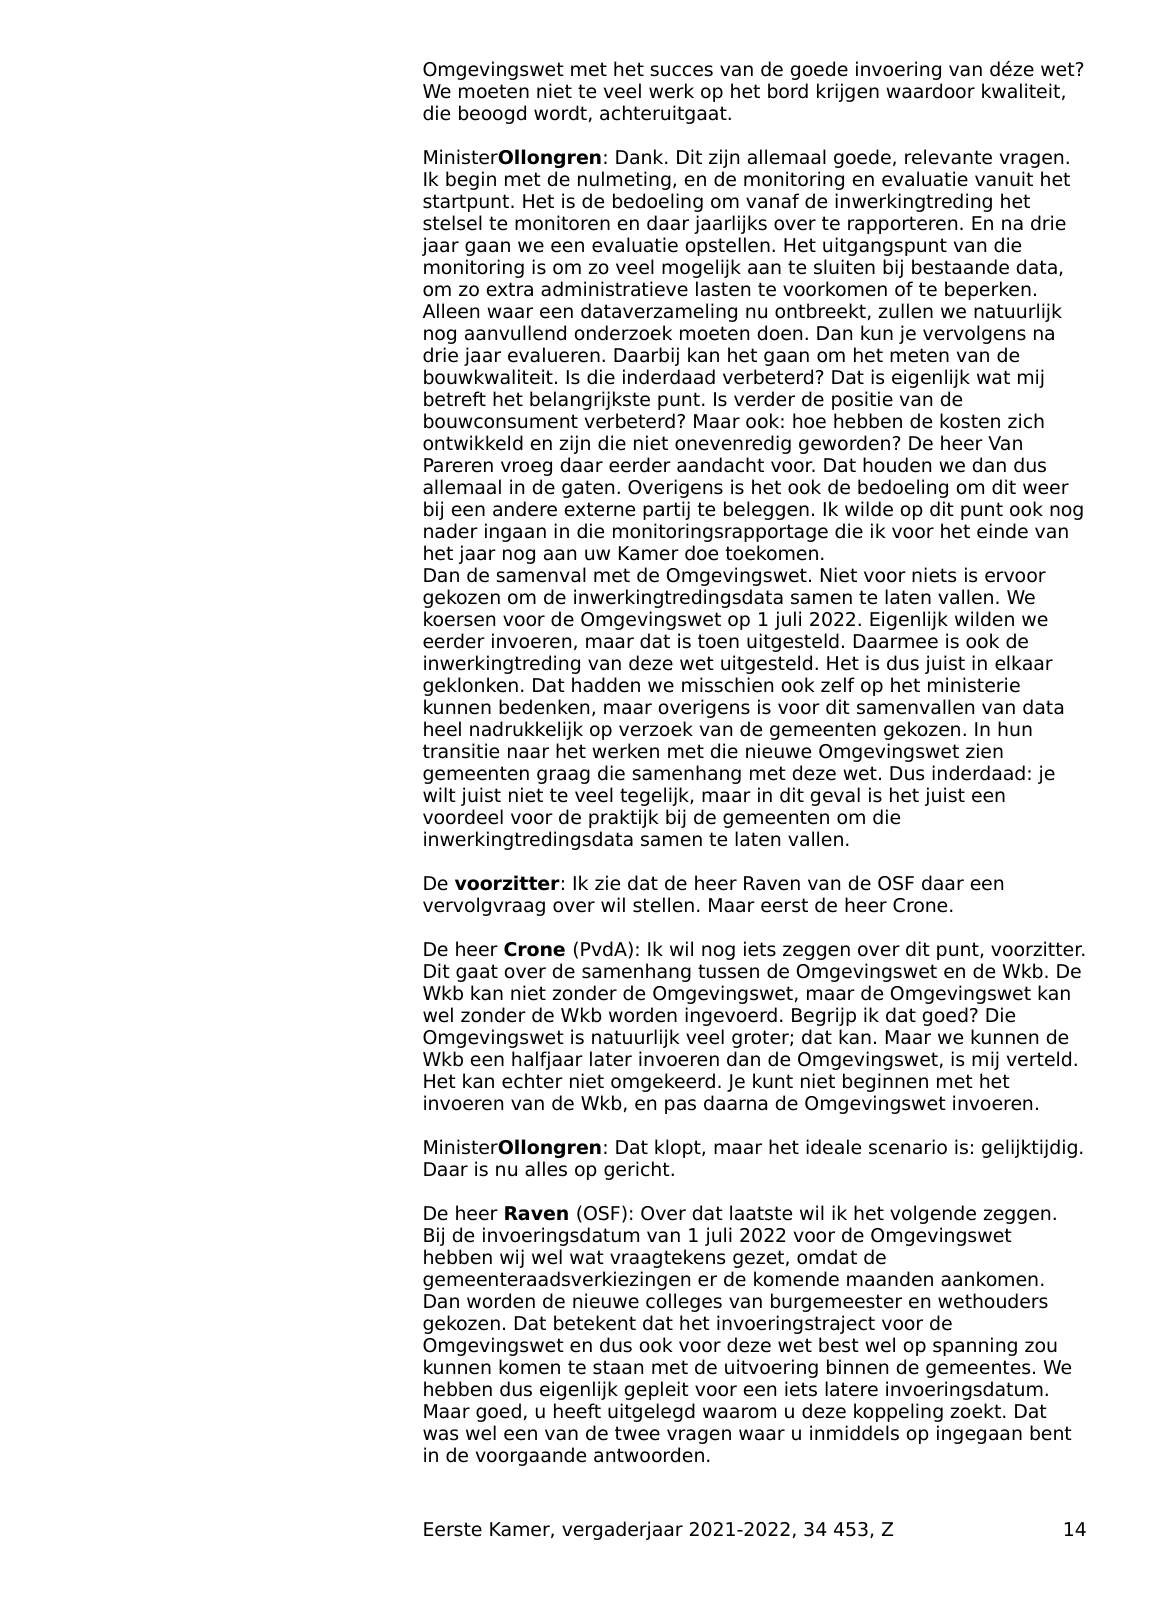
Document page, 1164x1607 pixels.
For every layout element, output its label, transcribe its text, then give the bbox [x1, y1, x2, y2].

text De heer Crone (PvdA): Ik wil nog iets zeggen over dit punt, voorzitter. Dit gaat over de samenhang tussen de Omgevingswet en de Wkb. De Wkb kan niet zonder de Omgevingswet, maar de Omgevingswet kan wel zonder de Wkb worden ingevoerd. Begrijp ik dat goed? Die Omgevingswet is natuurlijk veel groter; dat kan. Maar we kunnen de Wkb een halfjaar later invoeren dan de Omgevingswet, is mij verteld. Het kan echter niet omgekeerd. Je kunt niet beginnen met het invoeren van de Wkb, en pas daarna de Omgevingswet invoeren. [422, 939, 1087, 1115]
text MinisterOllongren: Dat klopt, maar het ideale scenario is: gelijktijdig. Daar is nu alles op gericht. [422, 1137, 1087, 1181]
text De voorzitter: Ik zie dat de heer Raven van de OSF daar een vervolgvraag over wil stellen. Maar eerst de heer Crone. [422, 873, 1087, 917]
text MinisterOllongren: Dank. Dit zijn allemaal goede, relevante vragen. Ik begin met de nulmeting, en de monitoring en evaluatie vanuit het startpunt. Het is de bedoeling om vanaf de inwerkingtreding het stelsel te monitoren en daar jaarlijks over te rapporteren. En na drie jaar gaan we een evaluatie opstellen. Het uitgangspunt van die monitoring is om zo veel mogelijk aan te sluiten bij bestaande data, om zo extra administratieve lasten te voorkomen of te beperken. Alleen waar een dataverzameling nu ontbreekt, zullen we natuurlijk nog aanvullend onderzoek moeten doen. Dan kun je vervolgens na drie jaar evalueren. Daarbij kan het gaan om het meten van de bouwkwaliteit. Is die inderdaad verbeterd? Dat is eigenlijk wat mij betreft het belangrijkste punt. Is verder de positie van de bouwconsument verbeterd? Maar ook: hoe hebben de kosten zich ontwikkeld en zijn die niet onevenredig geworden? De heer Van Pareren vroeg daar eerder aandacht voor. Dat houden we dan dus allemaal in de gaten. Overigens is het ook de bedoeling om dit weer bij een andere externe partij te beleggen. Ik wilde op dit punt ook nog nader ingaan in die monitoringsrapportage die ik voor het einde van het jaar nog aan uw Kamer doe toekomen. [422, 147, 1087, 565]
text De heer Raven (OSF): Over dat laatste wil ik het volgende zeggen. Bij de invoeringsdatum van 1 juli 2022 voor de Omgevingswet hebben wij wel wat vraagtekens gezet, omdat de gemeenteraadsverkiezingen er de komende maanden aankomen. Dan worden de nieuwe colleges van burgemeester en wethouders gekozen. Dat betekent dat het invoeringstraject voor de Omgevingswet en dus ook voor deze wet best wel op spanning zou kunnen komen te staan met de uitvoering binnen de gemeentes. We hebben dus eigenlijk gepleit voor een iets latere invoeringsdatum. Maar goed, u heeft uitgelegd waarom u deze koppeling zoekt. Dat was wel een van de twee vragen waar u inmiddels op ingegaan bent in de voorgaande antwoorden. [422, 1203, 1087, 1467]
text Dan de samenval met de Omgevingswet. Niet voor niets is ervoor gekozen om de inwerkingtredingsdata samen te laten vallen. We koersen voor de Omgevingswet op 1 juli 2022. Eigenlijk wilden we eerder invoeren, maar dat is toen uitgesteld. Daarmee is ook de inwerkingtreding van deze wet uitgesteld. Het is dus juist in elkaar geklonken. Dat hadden we misschien ook zelf op het ministerie kunnen bedenken, maar overigens is voor dit samenvallen van data heel nadrukkelijk op verzoek van de gemeenten gekozen. In hun transitie naar het werken met die nieuwe Omgevingswet zien gemeenten graag die samenhang met deze wet. Dus inderdaad: je wilt juist niet te veel tegelijk, maar in dit geval is het juist een voordeel voor de praktijk bij de gemeenten om die inwerkingtredingsdata samen te laten vallen. [422, 565, 1087, 851]
text Omgevingswet met het succes van de goede invoering van déze wet? We moeten niet te veel werk op het bord krijgen waardoor kwaliteit, die beoogd wordt, achteruitgaat. [422, 59, 1087, 125]
